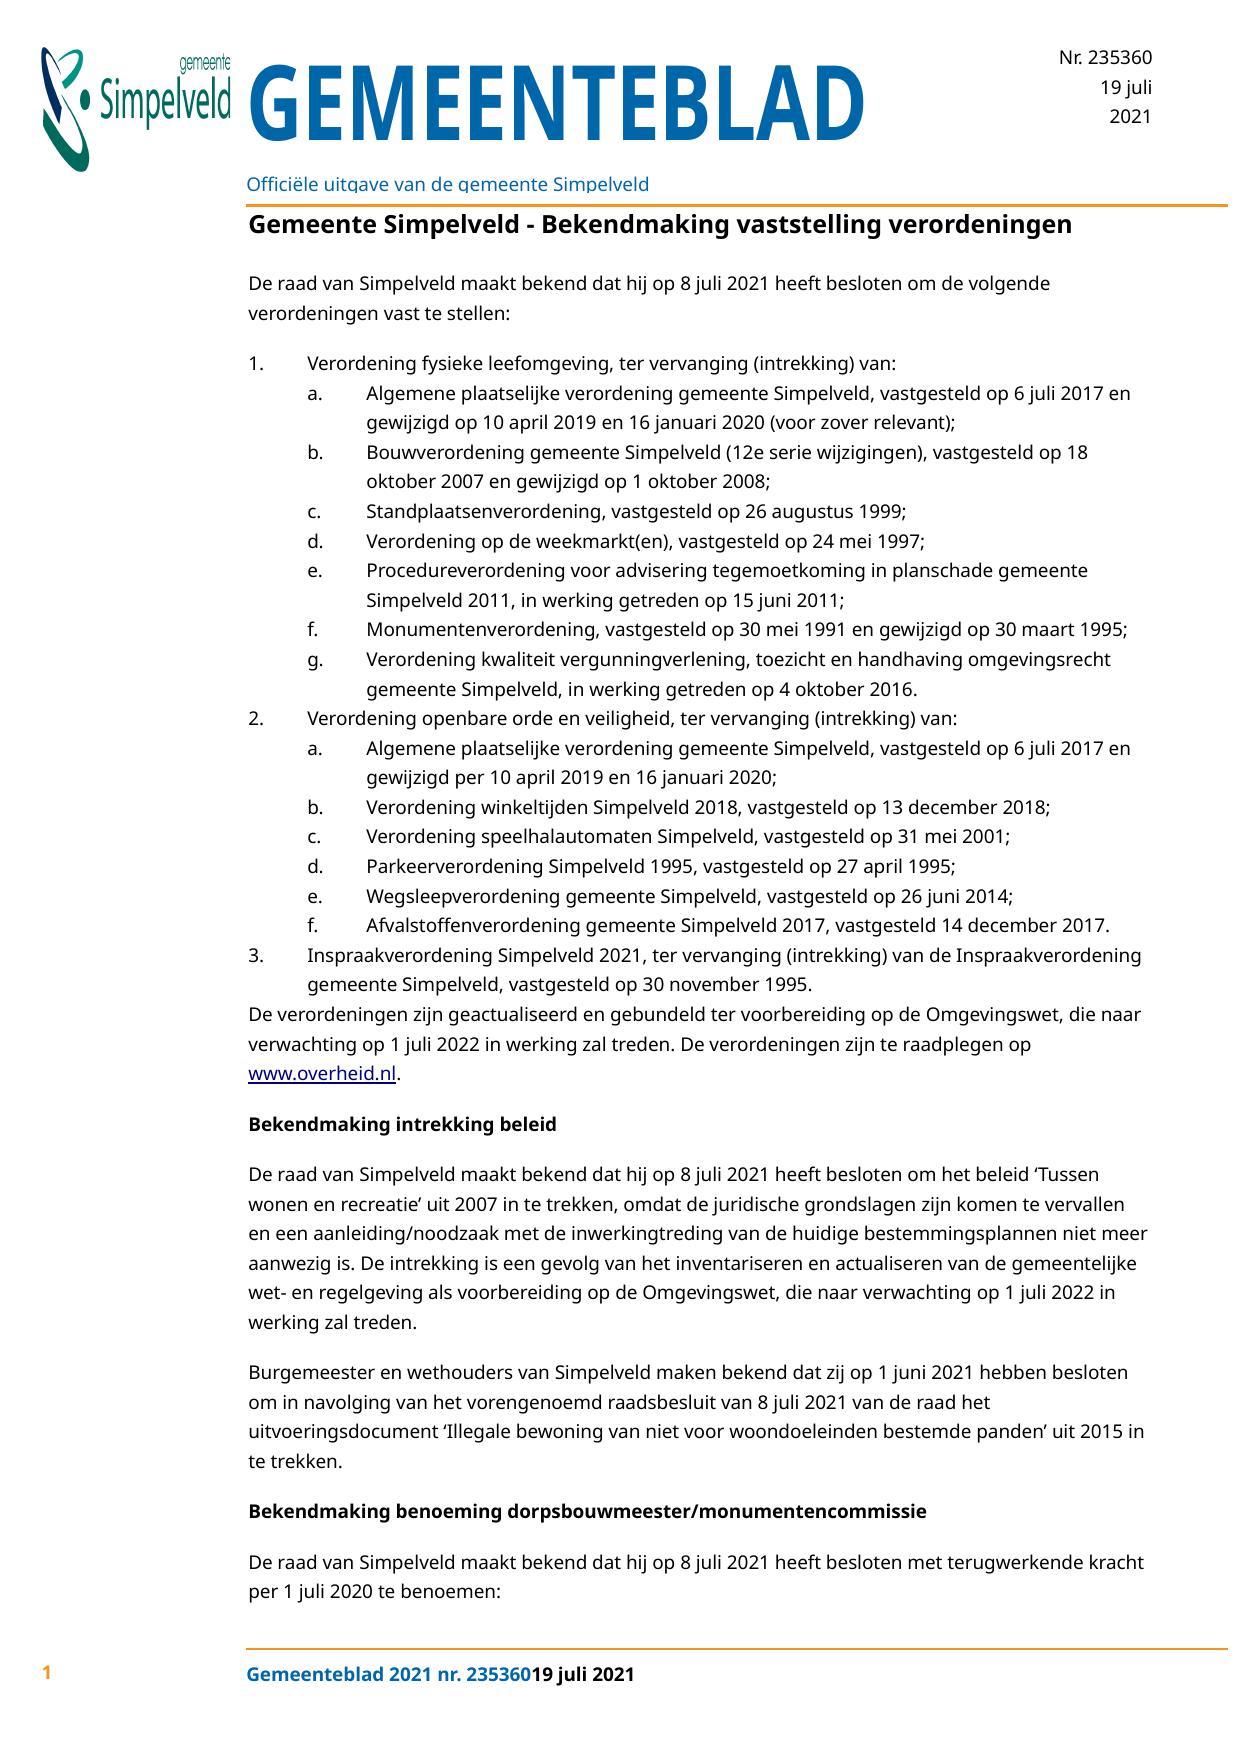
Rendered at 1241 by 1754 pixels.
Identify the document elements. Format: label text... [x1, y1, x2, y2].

list Verordening openbare orde en veiligheid, ter vervanging (intrekking) van: [248, 705, 1152, 731]
list Verordening fysieke leefomgeving, ter vervanging (intrekking) van: [248, 350, 1152, 376]
list Verordening op de weekmarkt(en), vastgesteld op 24 mei 1997; [307, 528, 1152, 553]
list Algemene plaatselijke verordening gemeente Simpelveld, vastgesteld op 6 juli 2017 en gewijzigd per 10 april 2019 en 16 januari 2020; [307, 735, 1152, 790]
list Afvalstoffenverordening gemeente Simpelveld 2017, vastgesteld 14 december 2017. [307, 912, 1152, 938]
list Verordening kwaliteit vergunningverlening, toezicht en handhaving omgevingsrecht gemeente Simpelveld, in werking getreden op 4 oktober 2016. [307, 646, 1152, 701]
list Wegsleepverordening gemeente Simpelveld, vastgesteld op 26 juni 2014; [307, 883, 1152, 908]
text Bekendmaking intrekking beleid [248, 1111, 1152, 1136]
text Gemeente Simpelveld - Bekendmaking vaststelling verordeningen [248, 207, 1152, 241]
list Procedureverordening voor advisering tegemoetkoming in planschade gemeente Simpelveld 2011, in werking getreden op 15 juni 2011; [307, 557, 1152, 613]
text De verordeningen zijn geactualiseerd en gebundeld ter voorbereiding op de Omgevingswet, die naar verwachting op 1 juli 2022 in werking zal treden. De verordeningen zijn te raadplegen op www.overheid.nl. [248, 1001, 1152, 1086]
list Standplaatsenverordening, vastgesteld op 26 augustus 1999; [307, 498, 1152, 524]
list Algemene plaatselijke verordening gemeente Simpelveld, vastgesteld op 6 juli 2017 en gewijzigd op 10 april 2019 en 16 januari 2020 (voor zover relevant); [307, 380, 1152, 435]
text De raad van Simpelveld maakt bekend dat hij op 8 juli 2021 heeft besloten om het beleid ‘Tussen wonen en recreatie’ uit 2007 in te trekken, omdat de juridische grondslagen zijn komen te vervallen en een aanleiding/noodzaak met de inwerkingtreding van de huidige bestemmingsplannen niet meer aanwezig is. De intrekking is een gevolg van het inventariseren en actualiseren van de gemeentelijke wet- en regelgeving als voorbereiding op de Omgevingswet, die naar verwachting op 1 juli 2022 in werking zal treden. [248, 1161, 1152, 1335]
text Bekendmaking benoeming dorpsbouwmeester/monumentencommissie [248, 1499, 1152, 1524]
text De raad van Simpelveld maakt bekend dat hij op 8 juli 2021 heeft besloten om de volgende verordeningen vast te stellen: [248, 270, 1152, 326]
list Parkeerverordening Simpelveld 1995, vastgesteld op 27 april 1995; [307, 853, 1152, 879]
list Inspraakverordening Simpelveld 2021, ter vervanging (intrekking) van de Inspraakverordening gemeente Simpelveld, vastgesteld op 30 november 1995. [248, 942, 1152, 997]
list Bouwverordening gemeente Simpelveld (12e serie wijzigingen), vastgesteld op 18 oktober 2007 en gewijzigd op 1 oktober 2008; [307, 439, 1152, 494]
list Verordening winkeltijden Simpelveld 2018, vastgesteld op 13 december 2018; [307, 794, 1152, 820]
picture [41, 47, 231, 172]
text De raad van Simpelveld maakt bekend dat hij op 8 juli 2021 heeft besloten met terugwerkende kracht per 1 juli 2020 te benoemen: [248, 1549, 1152, 1604]
list Monumentenverordening, vastgesteld op 30 mei 1991 en gewijzigd op 30 maart 1995; [307, 617, 1152, 642]
list Verordening speelhalautomaten Simpelveld, vastgesteld op 31 mei 2001; [307, 824, 1152, 849]
text Burgemeester en wethouders van Simpelveld maken bekend dat zij op 1 juni 2021 hebben besloten om in navolging van het vorengenoemd raadsbesluit van 8 juli 2021 van de raad het uitvoeringsdocument ‘Illegale bewoning van niet voor woondoeleinden bestemde panden’ uit 2015 in te trekken. [248, 1359, 1152, 1474]
